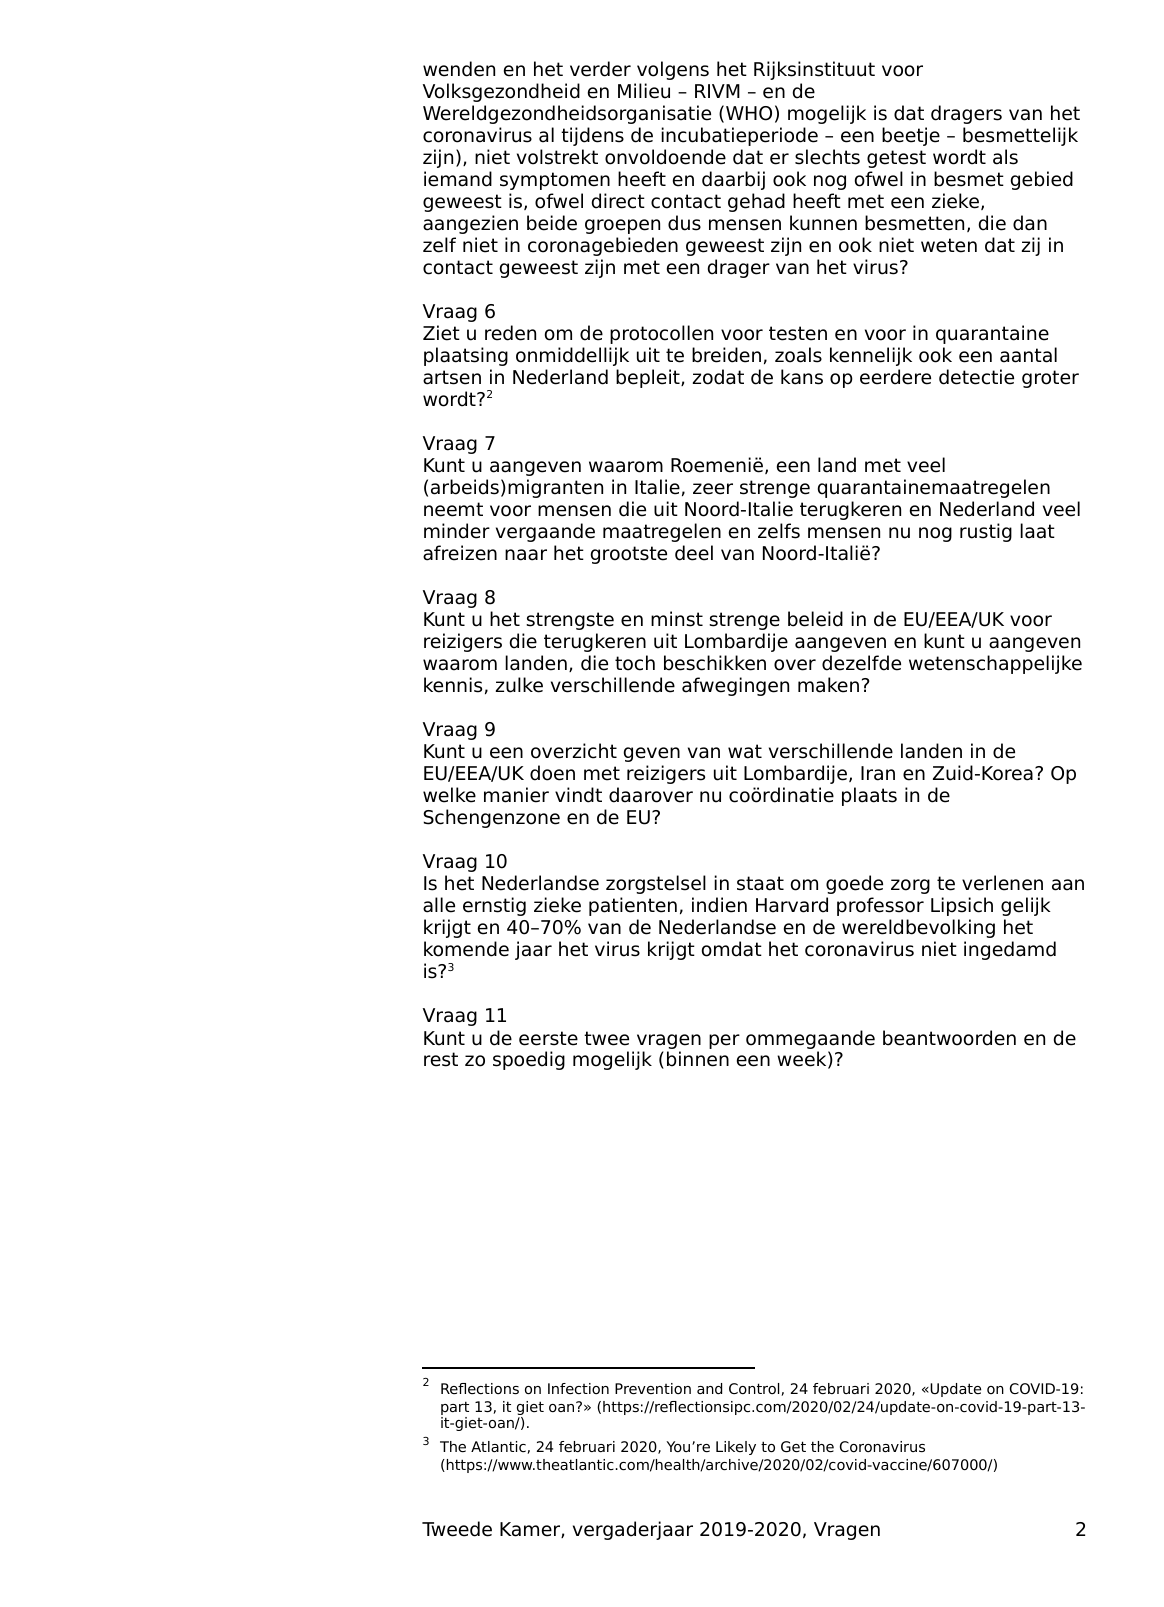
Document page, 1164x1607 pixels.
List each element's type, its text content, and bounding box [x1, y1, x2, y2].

text Vraag 8 [422, 587, 1087, 609]
text Vraag 7 [422, 433, 1087, 455]
text Vraag 6 [422, 301, 1087, 323]
text Kunt u een overzicht geven van wat verschillende landen in de EU/EEA/UK doen met reizigers uit Lombardije, Iran en Zuid-Korea? Op welke manier vindt daarover nu coördinatie plaats in de Schengenzone en de EU? [422, 741, 1087, 829]
text Kunt u aangeven waarom Roemenië, een land met veel (arbeids)migranten in Italie, zeer strenge quarantainemaatregelen neemt voor mensen die uit Noord-Italie terugkeren en Nederland veel minder vergaande maatregelen en zelfs mensen nu nog rustig laat afreizen naar het grootste deel van Noord-Italië? [422, 455, 1087, 565]
text Ziet u reden om de protocollen voor testen en voor in quarantaine plaatsing onmiddellijk uit te breiden, zoals kennelijk ook een aantal artsen in Nederland bepleit, zodat de kans op eerdere detectie groter wordt? [422, 323, 1087, 411]
text Is het Nederlandse zorgstelsel in staat om goede zorg te verlenen aan alle ernstig zieke patienten, indien Harvard professor Lipsich gelijk krijgt en 40–70% van de Nederlandse en de wereldbevolking het komende jaar het virus krijgt omdat het coronavirus niet ingedamd is? [422, 873, 1087, 983]
text Reflections on Infection Prevention and Control, 24 februari 2020, «Update on COVID-19: part 13, it giet oan?» (https://reflectionsipc.com/2020/02/24/update-on-covid-19-part-13-it-giet-oan/). [422, 1377, 1087, 1432]
text wenden en het verder volgens het Rijksinstituut voor Volksgezondheid en Milieu – RIVM – en de Wereldgezondheidsorganisatie (WHO) mogelijk is dat dragers van het coronavirus al tijdens de incubatieperiode – een beetje – besmettelijk zijn), niet volstrekt onvoldoende dat er slechts getest wordt als iemand symptomen heeft en daarbij ook nog ofwel in besmet gebied geweest is, ofwel direct contact gehad heeft met een zieke, aangezien beide groepen dus mensen kunnen besmetten, die dan zelf niet in coronagebieden geweest zijn en ook niet weten dat zij in contact geweest zijn met een drager van het virus? [422, 59, 1087, 279]
text Kunt u het strengste en minst strenge beleid in de EU/EEA/UK voor reizigers die terugkeren uit Lombardije aangeven en kunt u aangeven waarom landen, die toch beschikken over dezelfde wetenschappelijke kennis, zulke verschillende afwegingen maken? [422, 609, 1087, 697]
text Vraag 9 [422, 719, 1087, 741]
text The Atlantic, 24 februari 2020, You’re Likely to Get the Coronavirus (https://www.theatlantic.com/health/archive/2020/02/covid-vaccine/607000/) [422, 1435, 1087, 1474]
text Vraag 10 [422, 851, 1087, 873]
text Vraag 11 [422, 1005, 1087, 1027]
text Kunt u de eerste twee vragen per ommegaande beantwoorden en de rest zo spoedig mogelijk (binnen een week)? [422, 1027, 1087, 1071]
